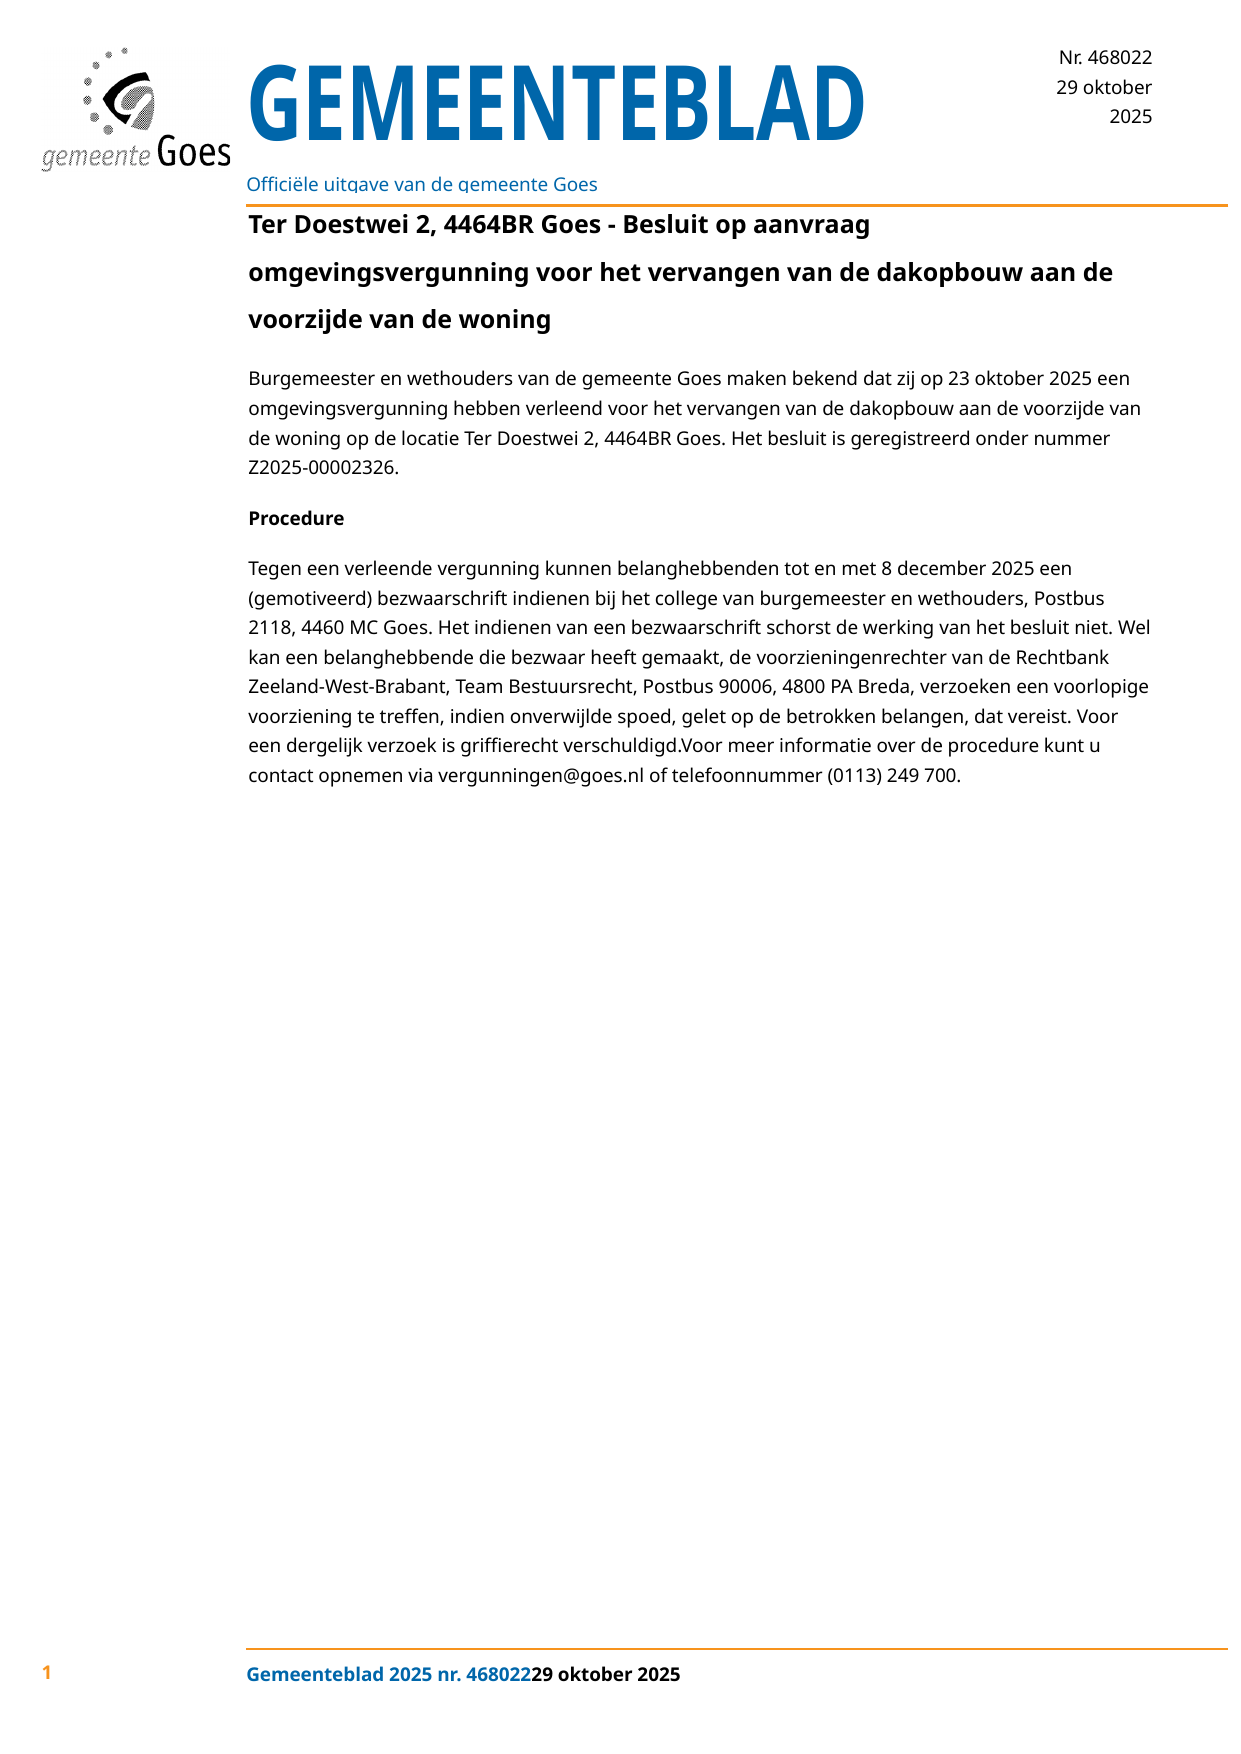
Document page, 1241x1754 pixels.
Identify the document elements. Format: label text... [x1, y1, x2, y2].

text Tegen een verleende vergunning kunnen belanghebbenden tot en met 8 december 2025 een (gemotiveerd) bezwaarschrift indienen bij het college van burgemeester en wethouders, Postbus 2118, 4460 MC Goes. Het indienen van een bezwaarschrift schorst de werking van het besluit niet. Wel kan een belanghebbende die bezwaar heeft gemaakt, de voorzieningenrechter van de Rechtbank Zeeland-West-Brabant, Team Bestuursrecht, Postbus 90006, 4800 PA Breda, verzoeken een voorlopige voorziening te treffen, indien onverwijlde spoed, gelet op de betrokken belangen, dat vereist. Voor een dergelijk verzoek is griffierecht verschuldigd.Voor meer informatie over de procedure kunt u contact opnemen via vergunningen@goes.nl of telefoonnummer (0113) 249 700. [248, 555, 1152, 788]
picture [41, 47, 231, 172]
text Burgemeester en wethouders van de gemeente Goes maken bekend dat zij op 23 oktober 2025 een omgevingsvergunning hebben verleend voor het vervangen van de dakopbouw aan de voorzijde van de woning op de locatie Ter Doestwei 2, 4464BR Goes. Het besluit is geregistreerd onder nummer Z2025-00002326. [248, 366, 1152, 480]
text Procedure [248, 505, 1152, 530]
text Ter Doestwei 2, 4464BR Goes - Besluit op aanvraag omgevingsvergunning voor het vervangen van de dakopbouw aan de voorzijde van de woning [248, 207, 1152, 336]
